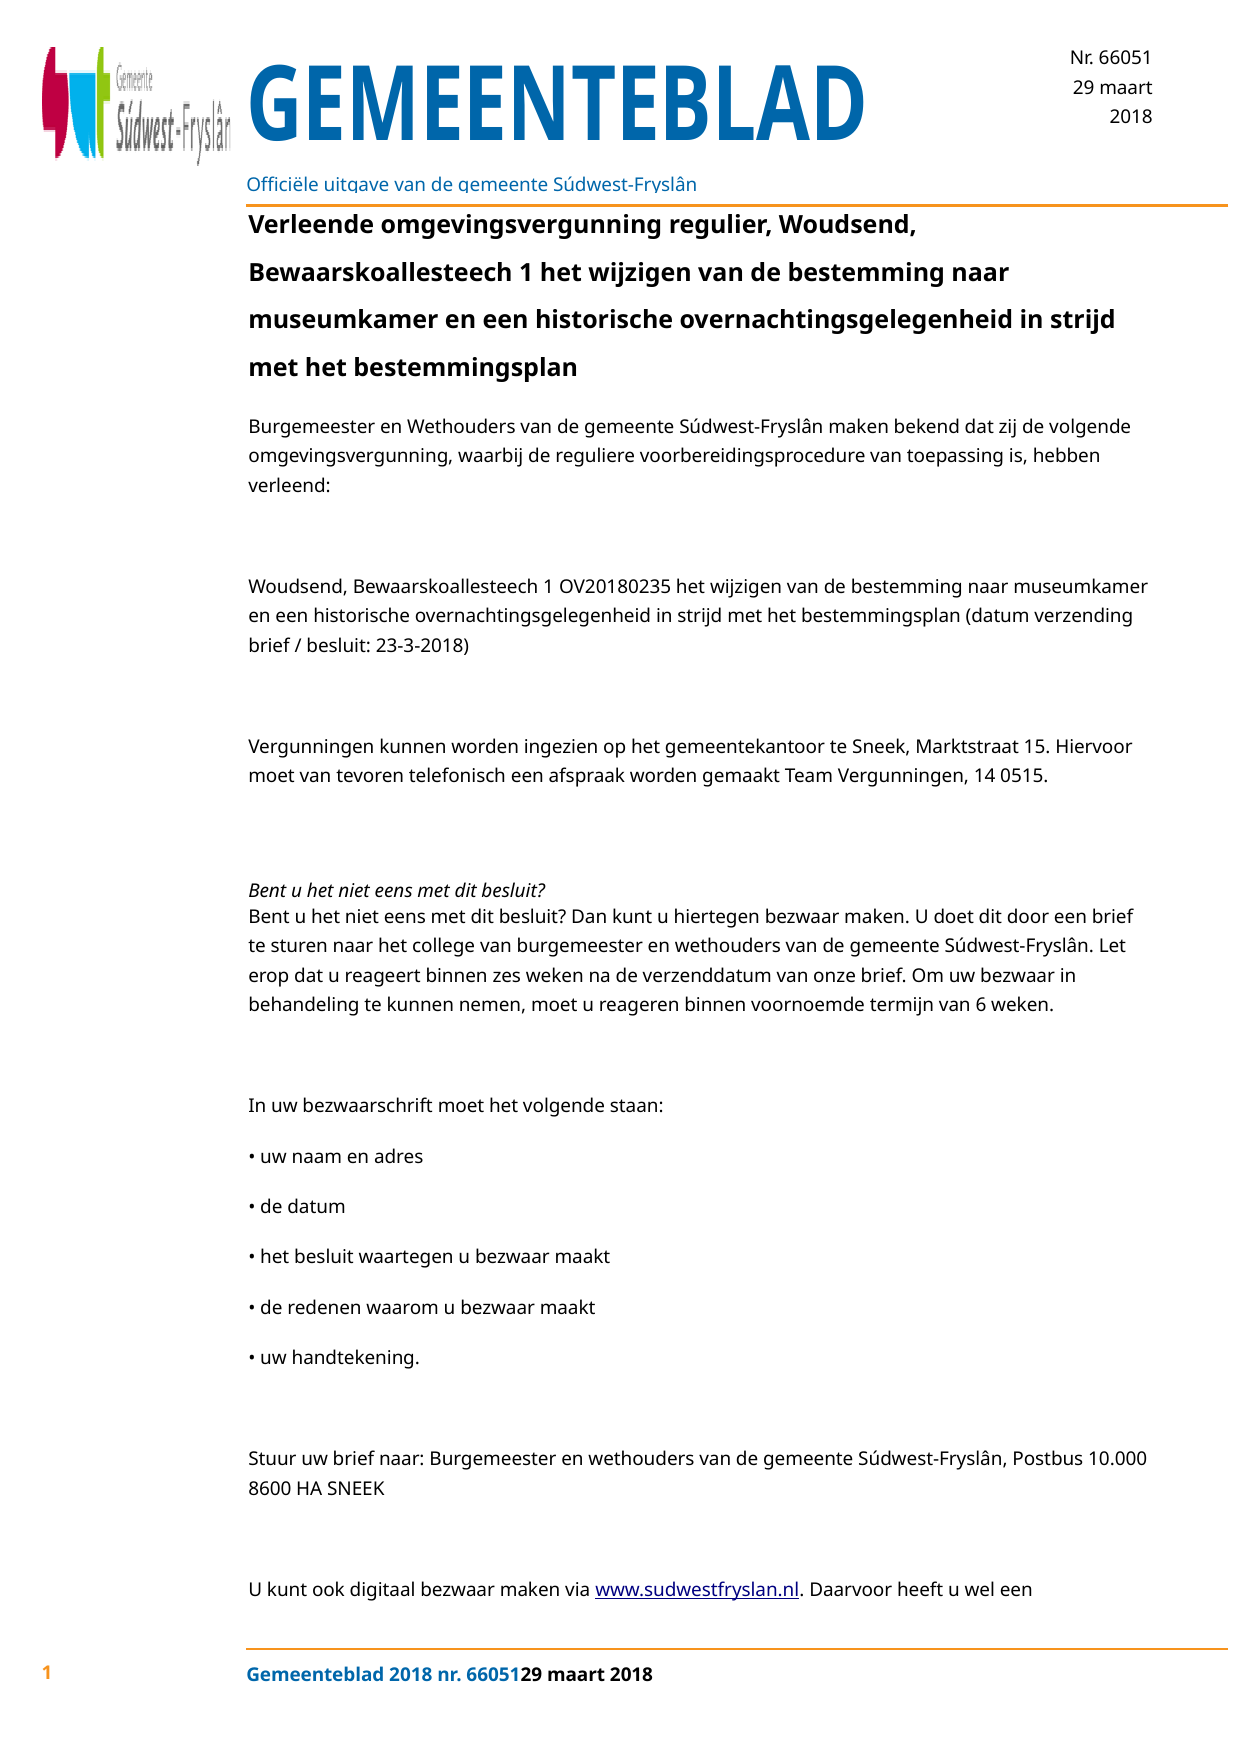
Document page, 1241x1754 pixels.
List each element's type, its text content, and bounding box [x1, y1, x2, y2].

text • de redenen waarom u bezwaar maakt [248, 1294, 1152, 1320]
text • de datum [248, 1193, 1152, 1219]
text In uw bezwaarschrift moet het volgende staan: [248, 1092, 1152, 1118]
text • het besluit waartegen u bezwaar maakt [248, 1244, 1152, 1269]
text Burgemeester en Wethouders van de gemeente Súdwest-Fryslân maken bekend dat zij de volgende omgevingsvergunning, waarbij de reguliere voorbereidingsprocedure van toepassing is, hebben verleend: [248, 413, 1152, 498]
text Stuur uw brief naar: Burgemeester en wethouders van de gemeente Súdwest-Fryslân, Postbus 10.000 8600 HA SNEEK [248, 1445, 1152, 1501]
text Woudsend, Bewaarskoallesteech 1 OV20180235 het wijzigen van de bestemming naar museumkamer en een historische overnachtingsgelegenheid in strijd met het bestemmingsplan (datum verzending brief / besluit: 23-3-2018) [248, 573, 1152, 658]
text • uw naam en adres [248, 1143, 1152, 1168]
text Bent u het niet eens met dit besluit? [248, 877, 1152, 903]
text Vergunningen kunnen worden ingezien op het gemeentekantoor te Sneek, Marktstraat 15. Hiervoor moet van tevoren telefonisch een afspraak worden gemaakt Team Vergunningen, 14 0515. [248, 733, 1152, 788]
text U kunt ook digitaal bezwaar maken via www.sudwestfryslan.nl. Daarvoor heeft u wel een [248, 1576, 1152, 1601]
picture [41, 47, 231, 172]
text Bent u het niet eens met dit besluit? Dan kunt u hiertegen bezwaar maken. U doet dit door een brief te sturen naar het college van burgemeester en wethouders van de gemeente Súdwest-Fryslân. Let erop dat u reageert binnen zes weken na de verzenddatum van onze brief. Om uw bezwaar in behandeling te kunnen nemen, moet u reageren binnen voornoemde termijn van 6 weken. [248, 903, 1152, 1017]
text Verleende omgevingsvergunning regulier, Woudsend, Bewaarskoallesteech 1 het wijzigen van de bestemming naar museumkamer en een historische overnachtingsgelegenheid in strijd met het bestemmingsplan [248, 207, 1152, 384]
text • uw handtekening. [248, 1344, 1152, 1370]
